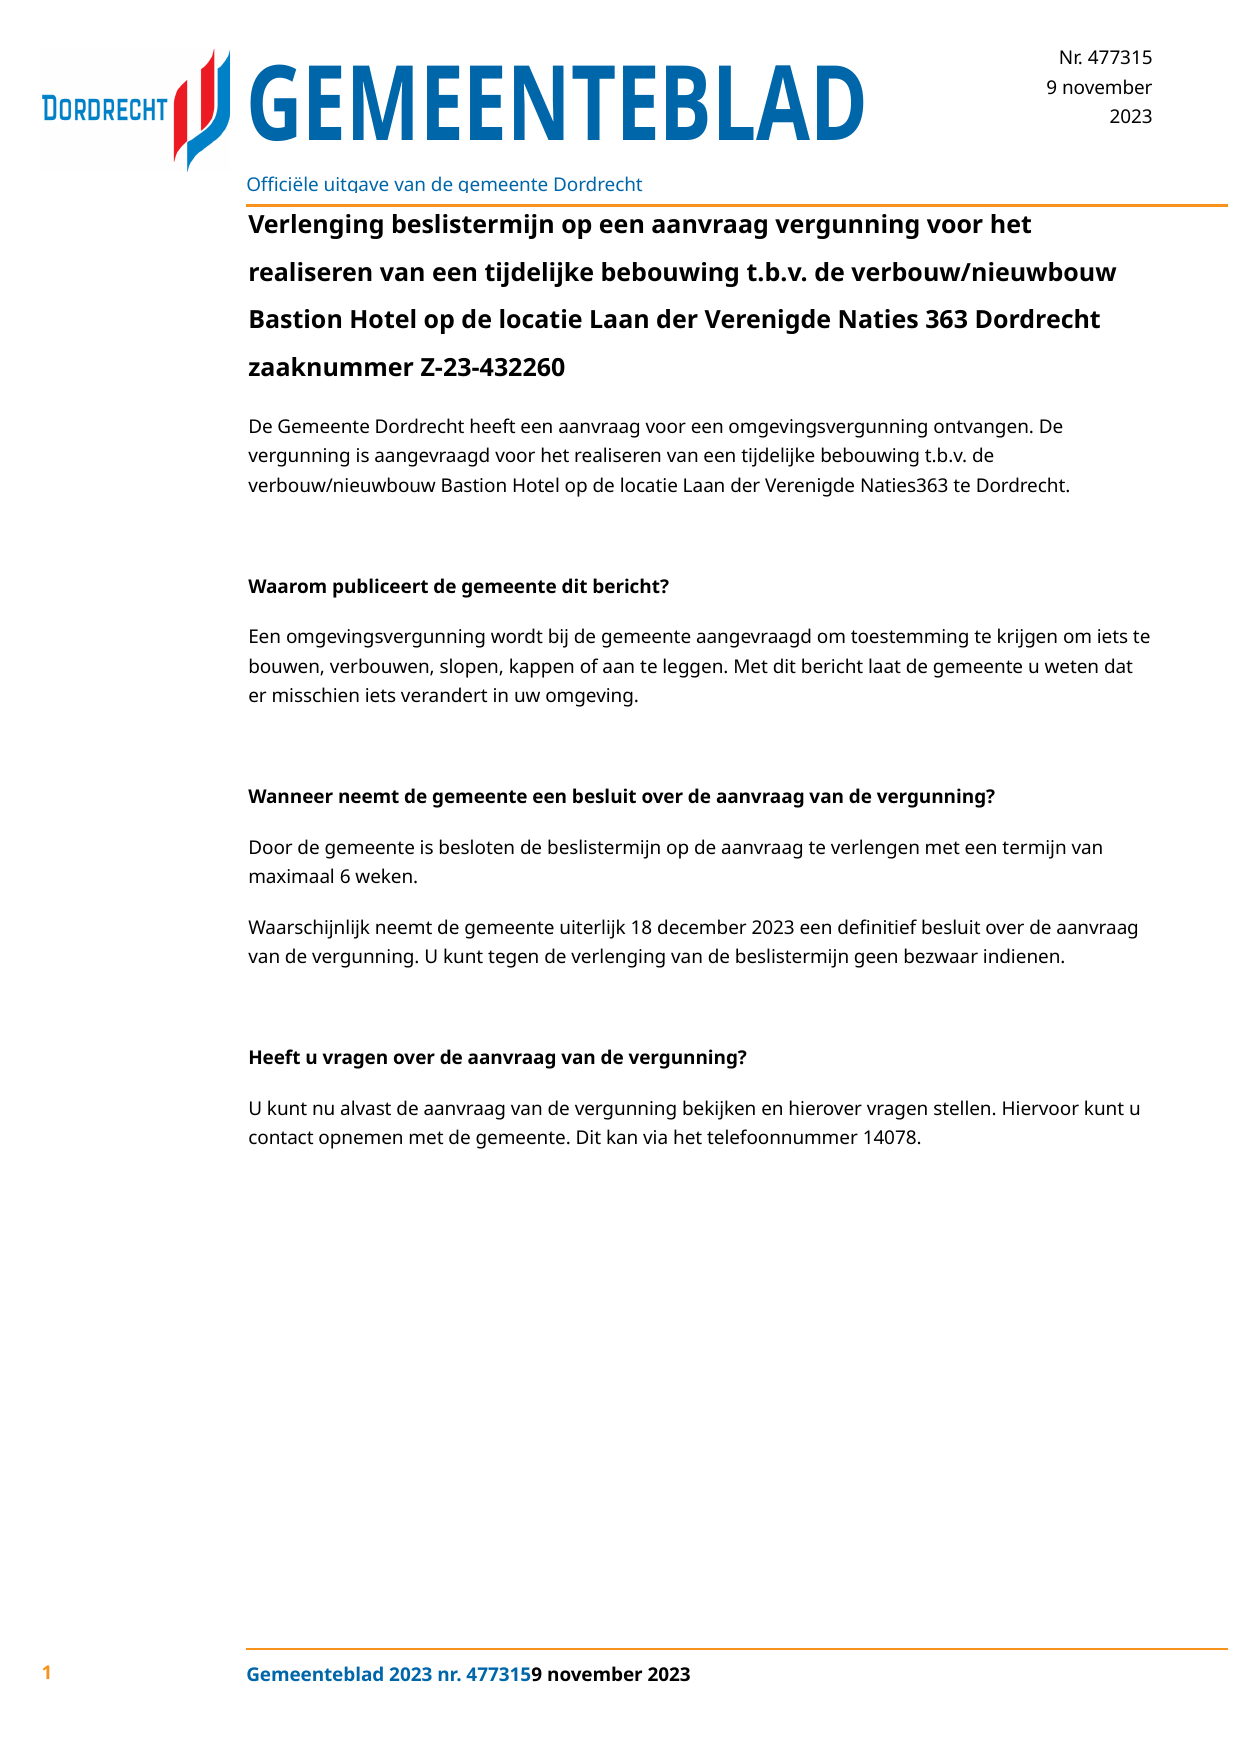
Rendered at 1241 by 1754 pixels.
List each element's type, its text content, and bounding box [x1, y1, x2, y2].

text Waarschijnlijk neemt de gemeente uiterlijk 18 december 2023 een definitief besluit over de aanvraag van de vergunning. U kunt tegen de verlenging van de beslistermijn geen bezwaar indienen. [248, 914, 1152, 969]
text U kunt nu alvast de aanvraag van de vergunning bekijken en hierover vragen stellen. Hiervoor kunt u contact opnemen met de gemeente. Dit kan via het telefoonnummer 14078. [248, 1095, 1152, 1150]
text Door de gemeente is besloten de beslistermijn op de aanvraag te verlengen met een termijn van maximaal 6 weken. [248, 834, 1152, 889]
text Heeft u vragen over de aanvraag van de vergunning? [248, 1044, 1152, 1070]
text Verlenging beslistermijn op een aanvraag vergunning voor het realiseren van een tijdelijke bebouwing t.b.v. de verbouw/nieuwbouw Bastion Hotel op de locatie Laan der Verenigde Naties 363 Dordrecht zaaknummer Z-23-432260 [248, 207, 1152, 384]
text De Gemeente Dordrecht heeft een aanvraag voor een omgevingsvergunning ontvangen. De vergunning is aangevraagd voor het realiseren van een tijdelijke bebouwing t.b.v. de verbouw/nieuwbouw Bastion Hotel op de locatie Laan der Verenigde Naties363 te Dordrecht. [248, 413, 1152, 498]
picture [41, 47, 231, 172]
text Een omgevingsvergunning wordt bij de gemeente aangevraagd om toestemming te krijgen om iets te bouwen, verbouwen, slopen, kappen of aan te leggen. Met dit bericht laat de gemeente u weten dat er misschien iets verandert in uw omgeving. [248, 623, 1152, 708]
text Wanneer neemt de gemeente een besluit over de aanvraag van de vergunning? [248, 783, 1152, 809]
text Waarom publiceert de gemeente dit bericht? [248, 573, 1152, 599]
